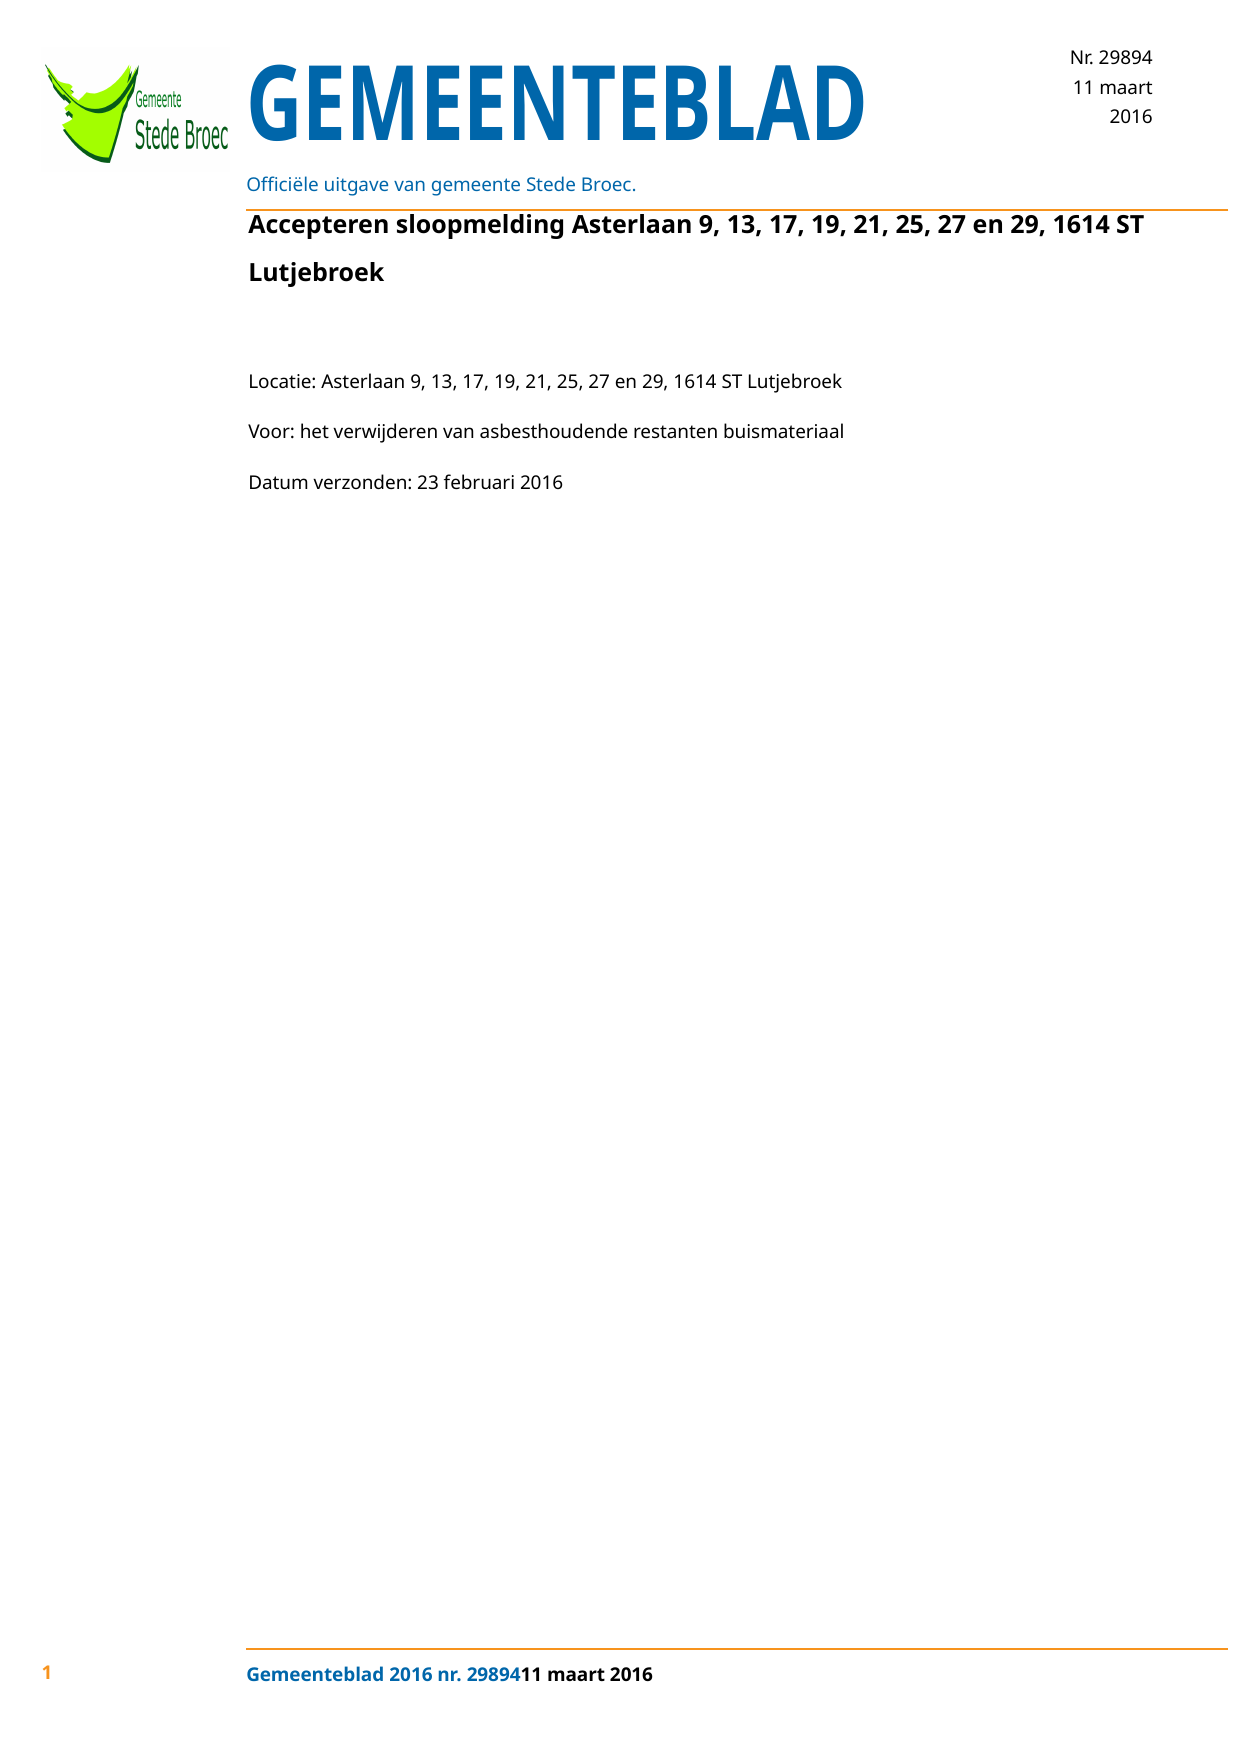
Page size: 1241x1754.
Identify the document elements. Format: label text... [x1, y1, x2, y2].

text Locatie: Asterlaan 9, 13, 17, 19, 21, 25, 27 en 29, 1614 ST Lutjebroek [248, 368, 1152, 394]
text Datum verzonden: 23 februari 2016 [248, 469, 1152, 495]
picture [41, 47, 231, 172]
text Accepteren sloopmelding Asterlaan 9, 13, 17, 19, 21, 25, 27 en 29, 1614 ST Lutjebroek [248, 211, 1152, 288]
text Voor: het verwijderen van asbesthoudende restanten buismateriaal [248, 419, 1152, 444]
